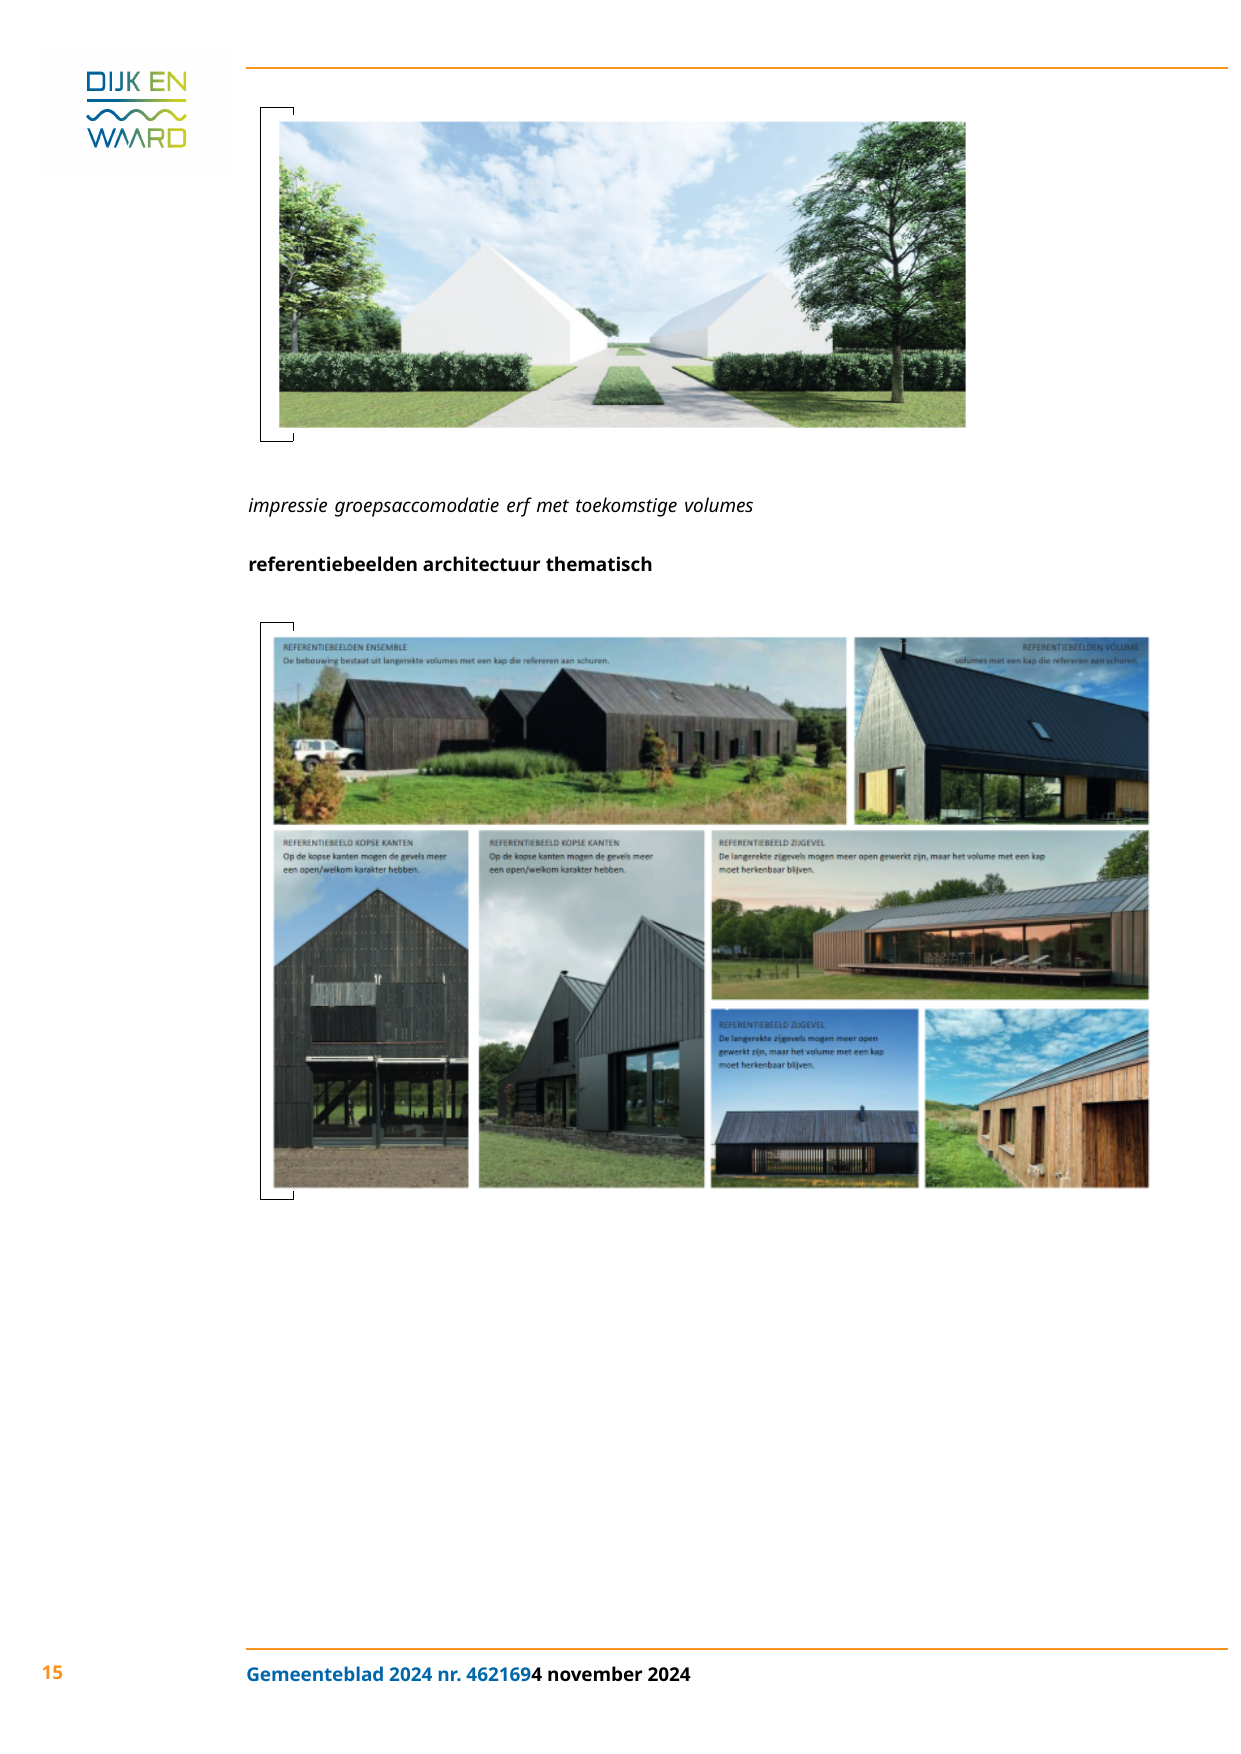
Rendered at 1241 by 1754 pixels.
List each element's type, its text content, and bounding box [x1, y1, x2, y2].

picture [268, 115, 978, 433]
text referentiebeelden architectuur thematisch [248, 551, 1152, 577]
text impressie groepsaccomodatie erf met toekomstige volumes [248, 492, 1152, 518]
picture [268, 631, 1155, 1191]
picture [41, 47, 231, 172]
